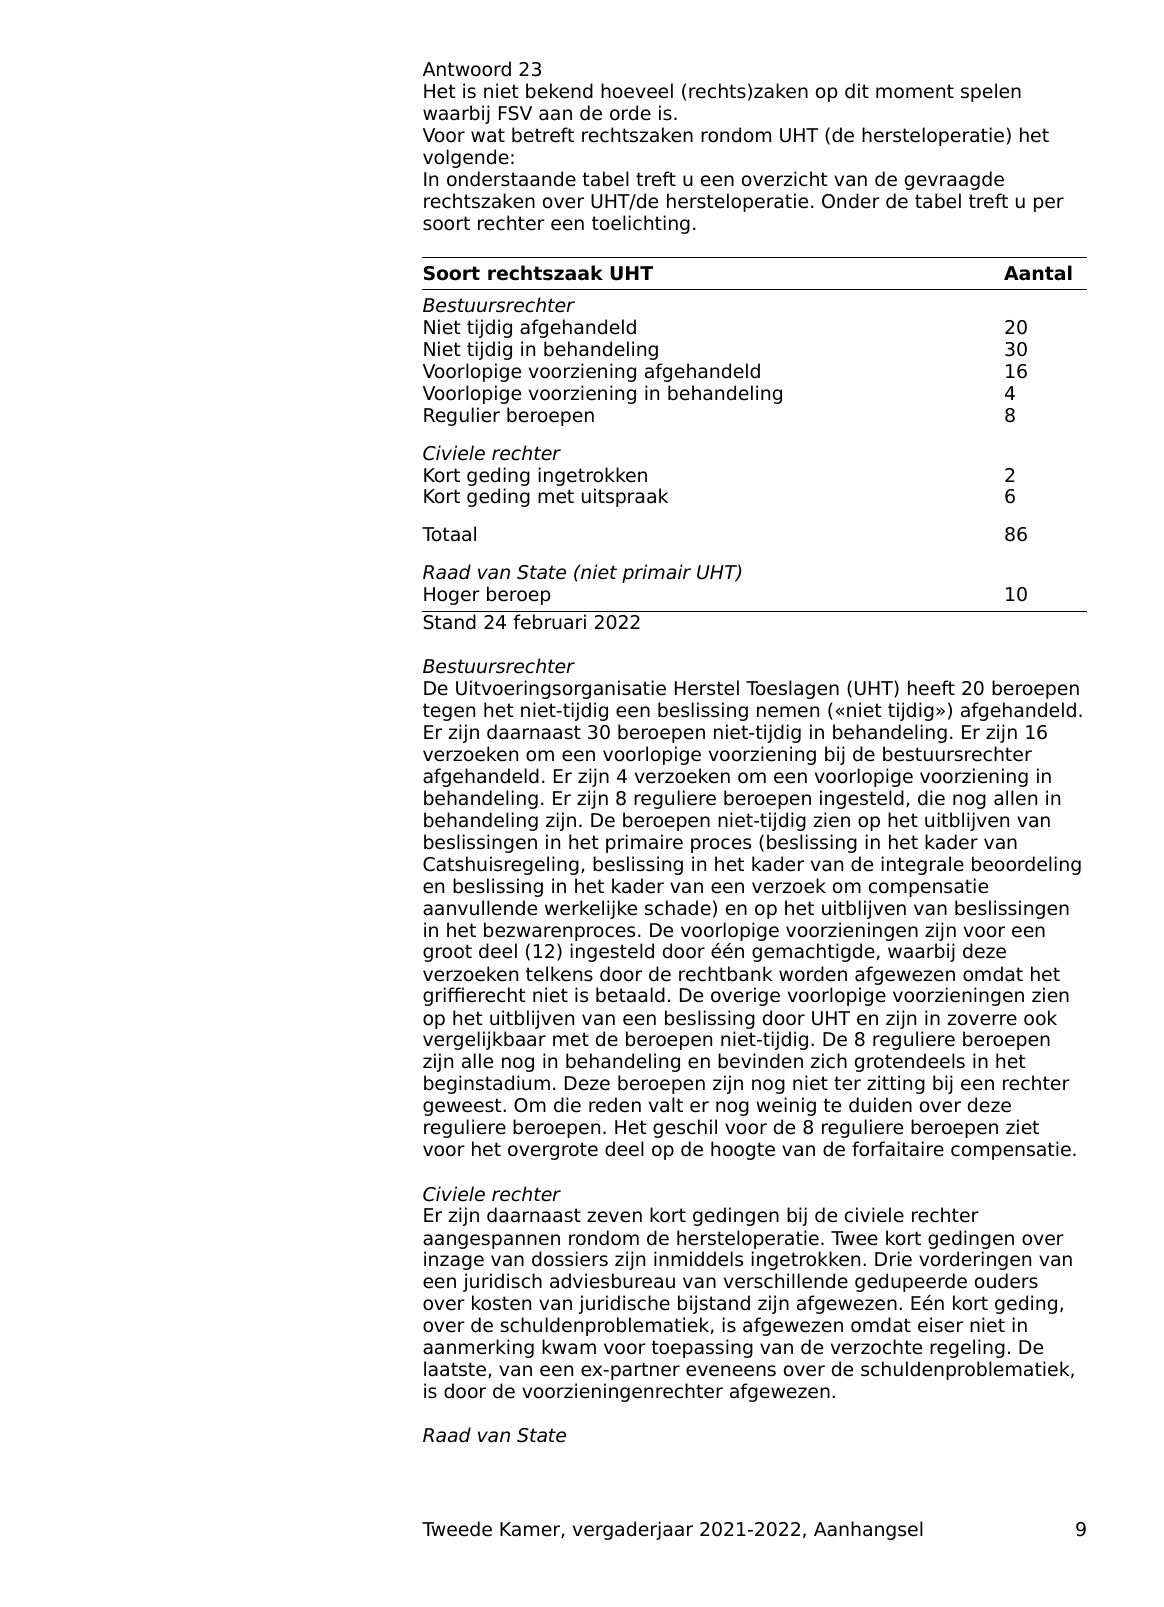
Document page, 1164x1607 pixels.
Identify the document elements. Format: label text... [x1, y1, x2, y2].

table_cell [422, 509, 998, 524]
table_cell Bestuursrechter [422, 290, 998, 317]
table_cell Niet tijdig in behandeling [422, 339, 998, 361]
table_cell Voorlopige voorziening afgehandeld [422, 361, 998, 383]
table_cell Regulier beroepen [422, 405, 998, 427]
table_cell Stand 24 februari 2022 [422, 612, 1087, 633]
text In onderstaande tabel treft u een overzicht van de gevraagde rechtszaken over UHT/de hersteloperatie. Onder de tabel treft u per soort rechter een toelichting. [422, 169, 1087, 235]
table_cell [422, 546, 998, 562]
text Antwoord 23 [422, 59, 1087, 81]
table_cell [998, 443, 1087, 464]
table_cell 20 [998, 317, 1087, 339]
table_cell Kort geding ingetrokken [422, 465, 998, 486]
table_cell Hoger beroep [422, 584, 998, 611]
table_cell 86 [998, 524, 1087, 546]
text Civiele rechter [422, 1183, 1087, 1205]
table_cell 6 [998, 486, 1087, 508]
text Raad van State [422, 1425, 1087, 1447]
table_header Aantal [998, 258, 1087, 289]
table_cell Niet tijdig afgehandeld [422, 317, 998, 339]
table_cell 8 [998, 405, 1087, 427]
table_cell Totaal [422, 524, 998, 546]
text Bestuursrechter [422, 656, 1087, 678]
text Voor wat betreft rechtszaken rondom UHT (de hersteloperatie) het volgende: [422, 125, 1087, 169]
table_cell [998, 290, 1087, 317]
table_cell [998, 562, 1087, 584]
text De Uitvoeringsorganisatie Herstel Toeslagen (UHT) heeft 20 beroepen tegen het niet-tijdig een beslissing nemen («niet tijdig») afgehandeld. Er zijn daarnaast 30 beroepen niet-tijdig in behandeling. Er zijn 16 verzoeken om een voorlopige voorziening bij de bestuursrechter afgehandeld. Er zijn 4 verzoeken om een voorlopige voorziening in behandeling. Er zijn 8 reguliere beroepen ingesteld, die nog allen in behandeling zijn. De beroepen niet-tijdig zien op het uitblijven van beslissingen in het primaire proces (beslissing in het kader van Catshuisregeling, beslissing in het kader van de integrale beoordeling en beslissing in het kader van een verzoek om compensatie aanvullende werkelijke schade) en op het uitblijven van beslissingen in het bezwarenproces. De voorlopige voorzieningen zijn voor een groot deel (12) ingesteld door één gemachtigde, waarbij deze verzoeken telkens door de rechtbank worden afgewezen omdat het griffierecht niet is betaald. De overige voorlopige voorzieningen zien op het uitblijven van een beslissing door UHT en zijn in zoverre ook vergelijkbaar met de beroepen niet-tijdig. De 8 reguliere beroepen zijn alle nog in behandeling en bevinden zich grotendeels in het beginstadium. Deze beroepen zijn nog niet ter zitting bij een rechter geweest. Om die reden valt er nog weinig te duiden over deze reguliere beroepen. Het geschil voor de 8 reguliere beroepen ziet voor het overgrote deel op de hoogte van de forfaitaire compensatie. [422, 678, 1087, 1161]
table_cell 10 [998, 584, 1087, 611]
table_cell [998, 546, 1087, 562]
table_cell 2 [998, 465, 1087, 486]
table_cell [422, 427, 998, 442]
table_header Soort rechtszaak UHT [422, 258, 998, 289]
text Het is niet bekend hoeveel (rechts)zaken op dit moment spelen waarbij FSV aan de orde is. [422, 81, 1087, 125]
table_cell Raad van State (niet primair UHT) [422, 562, 998, 584]
table_cell 16 [998, 361, 1087, 383]
table_cell Civiele rechter [422, 443, 998, 464]
table_cell [998, 427, 1087, 442]
text Er zijn daarnaast zeven kort gedingen bij de civiele rechter aangespannen rondom de hersteloperatie. Twee kort gedingen over inzage van dossiers zijn inmiddels ingetrokken. Drie vorderingen van een juridisch adviesbureau van verschillende gedupeerde ouders over kosten van juridische bijstand zijn afgewezen. Eén kort geding, over de schuldenproblematiek, is afgewezen omdat eiser niet in aanmerking kwam voor toepassing van de verzochte regeling. De laatste, van een ex-partner eveneens over de schuldenproblematiek, is door de voorzieningenrechter afgewezen. [422, 1205, 1087, 1403]
table_cell 30 [998, 339, 1087, 361]
table_cell [998, 509, 1087, 524]
table_cell Voorlopige voorziening in behandeling [422, 383, 998, 405]
table_cell Kort geding met uitspraak [422, 486, 998, 508]
table_cell 4 [998, 383, 1087, 405]
